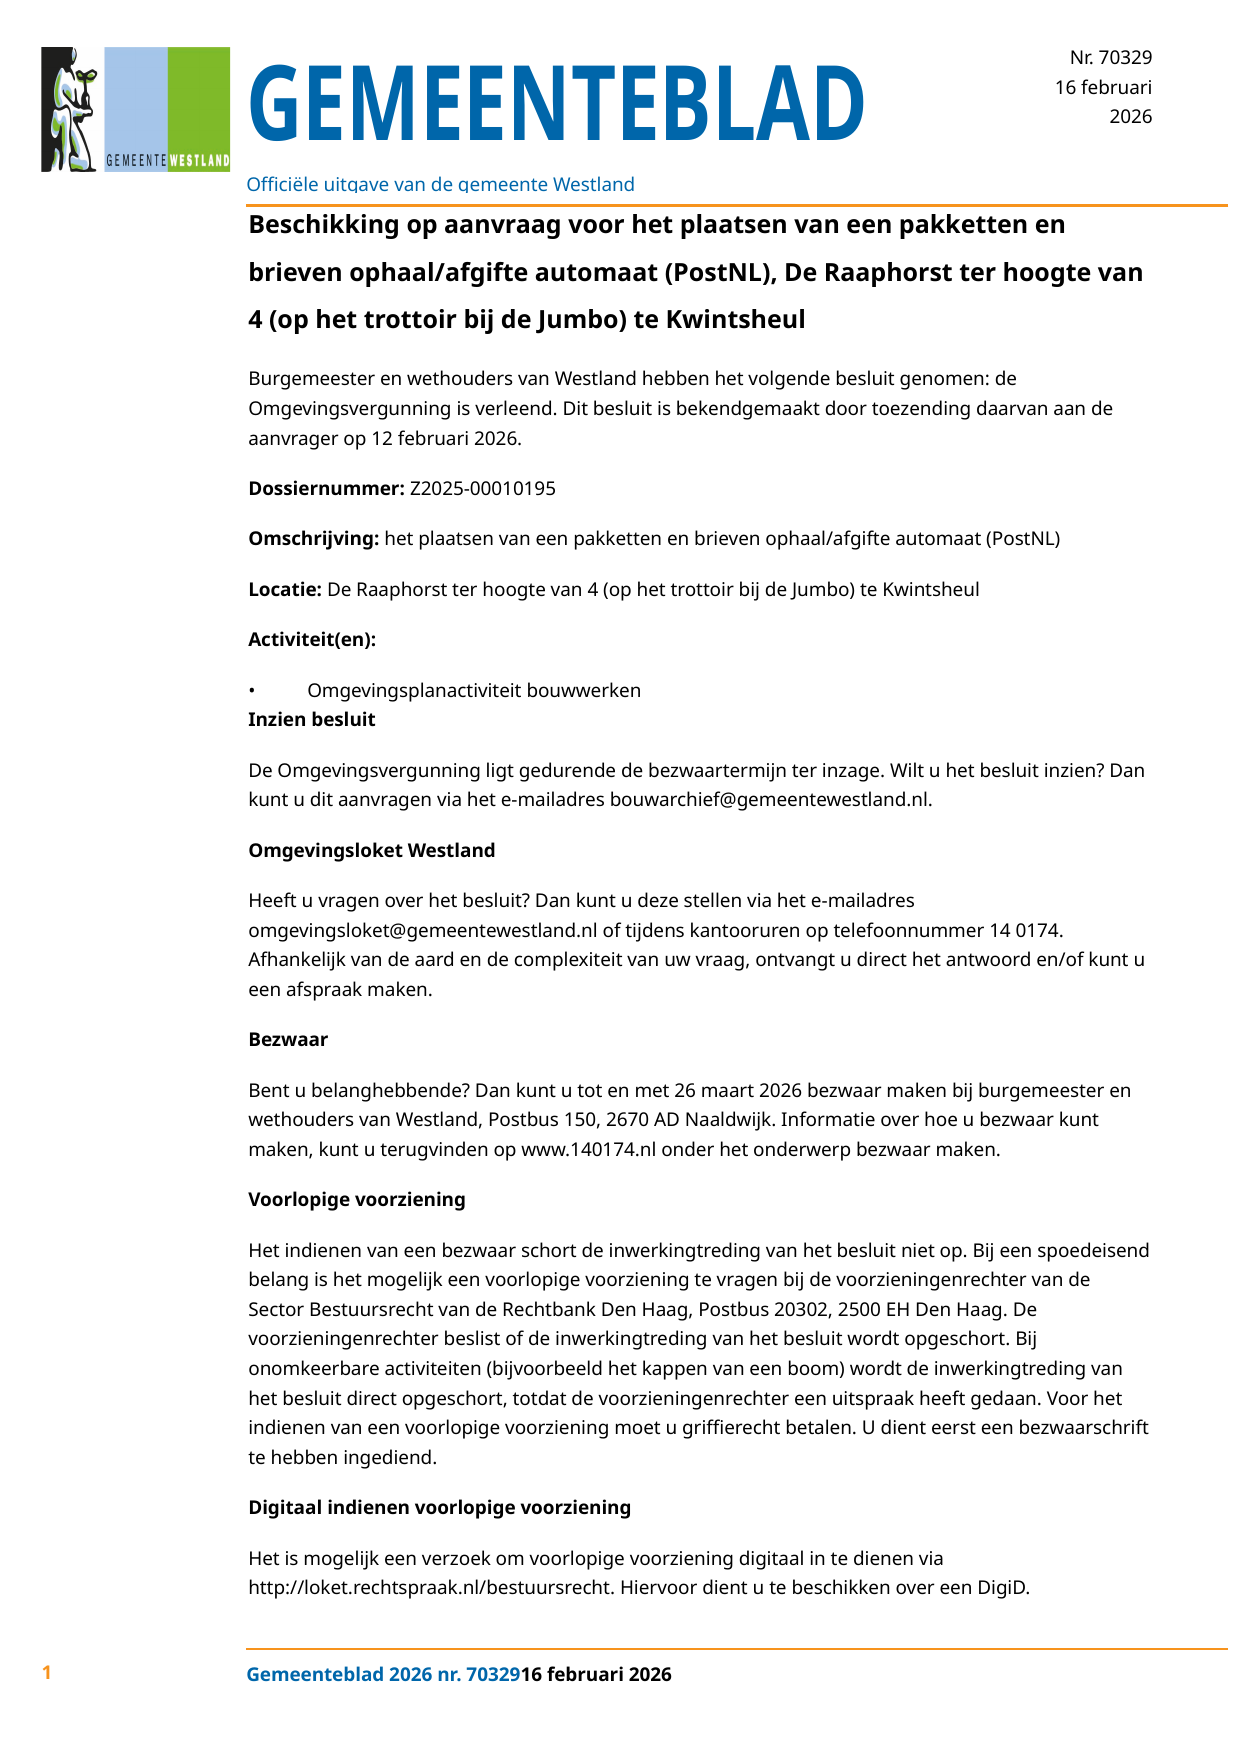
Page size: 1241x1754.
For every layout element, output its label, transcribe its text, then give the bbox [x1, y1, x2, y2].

text Dossiernummer: Z2025-00010195 [248, 475, 1152, 501]
picture [41, 47, 231, 172]
text Beschikking op aanvraag voor het plaatsen van een pakketten en brieven ophaal/afgifte automaat (PostNL), De Raaphorst ter hoogte van 4 (op het trottoir bij de Jumbo) te Kwintsheul [248, 207, 1152, 336]
text Activiteit(en): [248, 626, 1152, 652]
text Het indienen van een bezwaar schort de inwerkingtreding van het besluit niet op. Bij een spoedeisend belang is het mogelijk een voorlopige voorziening te vragen bij de voorzieningenrechter van de Sector Bestuursrecht van de Rechtbank Den Haag, Postbus 20302, 2500 EH Den Haag. De voorzieningenrechter beslist of de inwerkingtreding van het besluit wordt opgeschort. Bij onomkeerbare activiteiten (bijvoorbeeld het kappen van een boom) wordt de inwerkingtreding van het besluit direct opgeschort, totdat de voorzieningenrechter een uitspraak heeft gedaan. Voor het indienen van een voorlopige voorziening moet u griffierecht betalen. U dient eerst een bezwaarschrift te hebben ingediend. [248, 1237, 1152, 1469]
text Omschrijving: het plaatsen van een pakketten en brieven ophaal/afgifte automaat (PostNL) [248, 526, 1152, 551]
text Voorlopige voorziening [248, 1186, 1152, 1212]
text Bent u belanghebbende? Dan kunt u tot en met 26 maart 2026 bezwaar maken bij burgemeester en wethouders van Westland, Postbus 150, 2670 AD Naaldwijk. Informatie over hoe u bezwaar kunt maken, kunt u terugvinden op www.140174.nl onder het onderwerp bezwaar maken. [248, 1077, 1152, 1162]
text Heeft u vragen over het besluit? Dan kunt u deze stellen via het e-mailadres omgevingsloket@gemeentewestland.nl of tijdens kantooruren op telefoonnummer 14 0174. Afhankelijk van de aard en de complexiteit van uw vraag, ontvangt u direct het antwoord en/of kunt u een afspraak maken. [248, 887, 1152, 1002]
text Inzien besluit [248, 706, 1152, 732]
text Digitaal indienen voorlopige voorziening [248, 1494, 1152, 1520]
text Omgevingsloket Westland [248, 837, 1152, 862]
text Het is mogelijk een verzoek om voorlopige voorziening digitaal in te dienen via http://loket.rechtspraak.nl/bestuursrecht. Hiervoor dient u te beschikken over een DigiD. [248, 1545, 1152, 1600]
text Locatie: De Raaphorst ter hoogte van 4 (op het trottoir bij de Jumbo) te Kwintsheul [248, 576, 1152, 602]
text Burgemeester en wethouders van Westland hebben het volgende besluit genomen: de Omgevingsvergunning is verleend. Dit besluit is bekendgemaakt door toezending daarvan aan de aanvrager op 12 februari 2026. [248, 366, 1152, 450]
list Omgevingsplanactiviteit bouwwerken [248, 677, 1152, 702]
text Bezwaar [248, 1026, 1152, 1052]
text De Omgevingsvergunning ligt gedurende de bezwaartermijn ter inzage. Wilt u het besluit inzien? Dan kunt u dit aanvragen via het e-mailadres bouwarchief@gemeentewestland.nl. [248, 757, 1152, 812]
